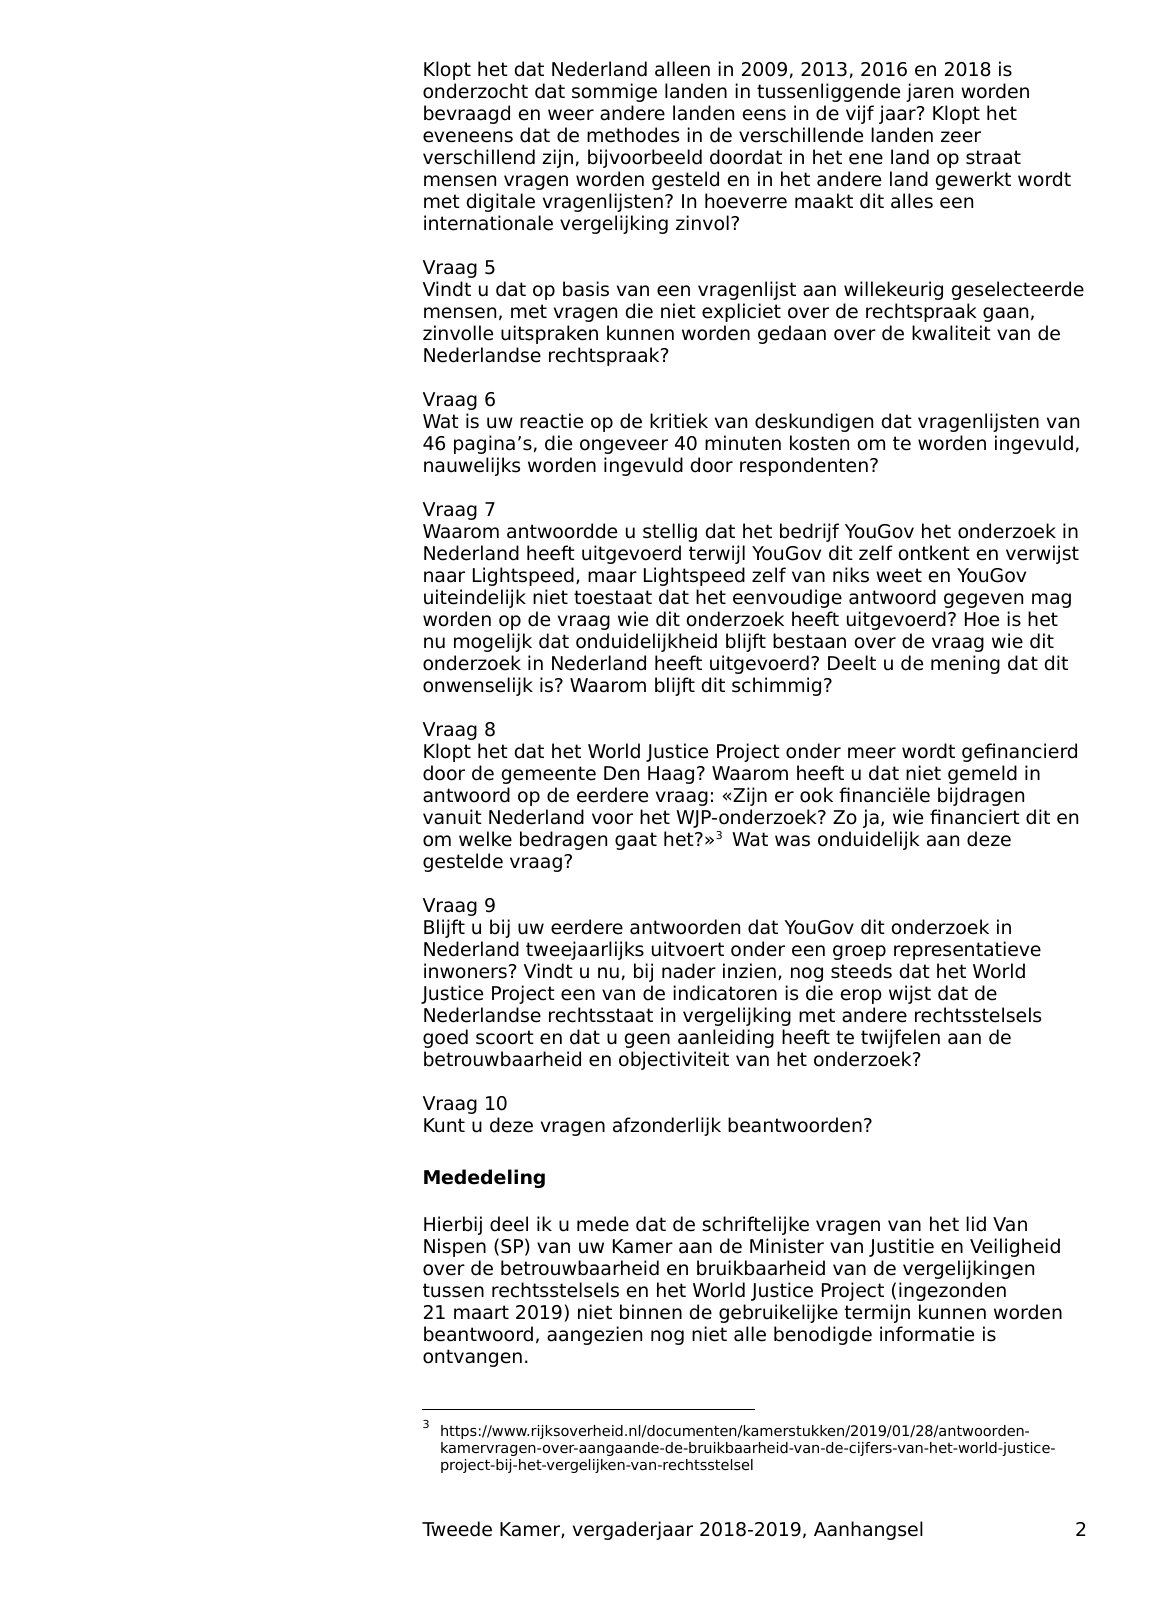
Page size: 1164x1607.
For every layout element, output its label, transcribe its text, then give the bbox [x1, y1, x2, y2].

text Wat is uw reactie op de kritiek van deskundigen dat vragenlijsten van 46 pagina’s, die ongeveer 40 minuten kosten om te worden ingevuld, nauwelijks worden ingevuld door respondenten? [422, 411, 1087, 477]
subtitle Mededeling [422, 1167, 1087, 1189]
text Hierbij deel ik u mede dat de schriftelijke vragen van het lid Van Nispen (SP) van uw Kamer aan de Minister van Justitie en Veiligheid over de betrouwbaarheid en bruikbaarheid van de vergelijkingen tussen rechtsstelsels en het World Justice Project (ingezonden 21 maart 2019) niet binnen de gebruikelijke termijn kunnen worden beantwoord, aangezien nog niet alle benodigde informatie is ontvangen. [422, 1214, 1087, 1368]
text Klopt het dat Nederland alleen in 2009, 2013, 2016 en 2018 is onderzocht dat sommige landen in tussenliggende jaren worden bevraagd en weer andere landen eens in de vijf jaar? Klopt het eveneens dat de methodes in de verschillende landen zeer verschillend zijn, bijvoorbeeld doordat in het ene land op straat mensen vragen worden gesteld en in het andere land gewerkt wordt met digitale vragenlijsten? In hoeverre maakt dit alles een internationale vergelijking zinvol? [422, 59, 1087, 235]
text Vraag 5 [422, 257, 1087, 279]
text Vraag 7 [422, 499, 1087, 521]
text Vraag 9 [422, 895, 1087, 917]
text Vraag 8 [422, 719, 1087, 741]
text Blijft u bij uw eerdere antwoorden dat YouGov dit onderzoek in Nederland tweejaarlijks uitvoert onder een groep representatieve inwoners? Vindt u nu, bij nader inzien, nog steeds dat het World Justice Project een van de indicatoren is die erop wijst dat de Nederlandse rechtsstaat in vergelijking met andere rechtsstelsels goed scoort en dat u geen aanleiding heeft te twijfelen aan de betrouwbaarheid en objectiviteit van het onderzoek? [422, 917, 1087, 1071]
text https://www.rijksoverheid.nl/documenten/kamerstukken/2019/01/28/antwoorden-kamervragen-over-aangaande-de-bruikbaarheid-van-de-cijfers-van-het-world-justice-project-bij-het-vergelijken-van-rechtsstelsel [422, 1418, 1087, 1474]
text Vraag 10 [422, 1093, 1087, 1115]
text Vraag 6 [422, 389, 1087, 411]
text Kunt u deze vragen afzonderlijk beantwoorden? [422, 1115, 1087, 1137]
text Waarom antwoordde u stellig dat het bedrijf YouGov het onderzoek in Nederland heeft uitgevoerd terwijl YouGov dit zelf ontkent en verwijst naar Lightspeed, maar Lightspeed zelf van niks weet en YouGov uiteindelijk niet toestaat dat het eenvoudige antwoord gegeven mag worden op de vraag wie dit onderzoek heeft uitgevoerd? Hoe is het nu mogelijk dat onduidelijkheid blijft bestaan over de vraag wie dit onderzoek in Nederland heeft uitgevoerd? Deelt u de mening dat dit onwenselijk is? Waarom blijft dit schimmig? [422, 521, 1087, 697]
text Klopt het dat het World Justice Project onder meer wordt gefinancierd door de gemeente Den Haag? Waarom heeft u dat niet gemeld in antwoord op de eerdere vraag: «Zijn er ook financiële bijdragen vanuit Nederland voor het WJP-onderzoek? Zo ja, wie financiert dit en om welke bedragen gaat het?» Wat was onduidelijk aan deze gestelde vraag? [422, 741, 1087, 873]
text Vindt u dat op basis van een vragenlijst aan willekeurig geselecteerde mensen, met vragen die niet expliciet over de rechtspraak gaan, zinvolle uitspraken kunnen worden gedaan over de kwaliteit van de Nederlandse rechtspraak? [422, 279, 1087, 367]
